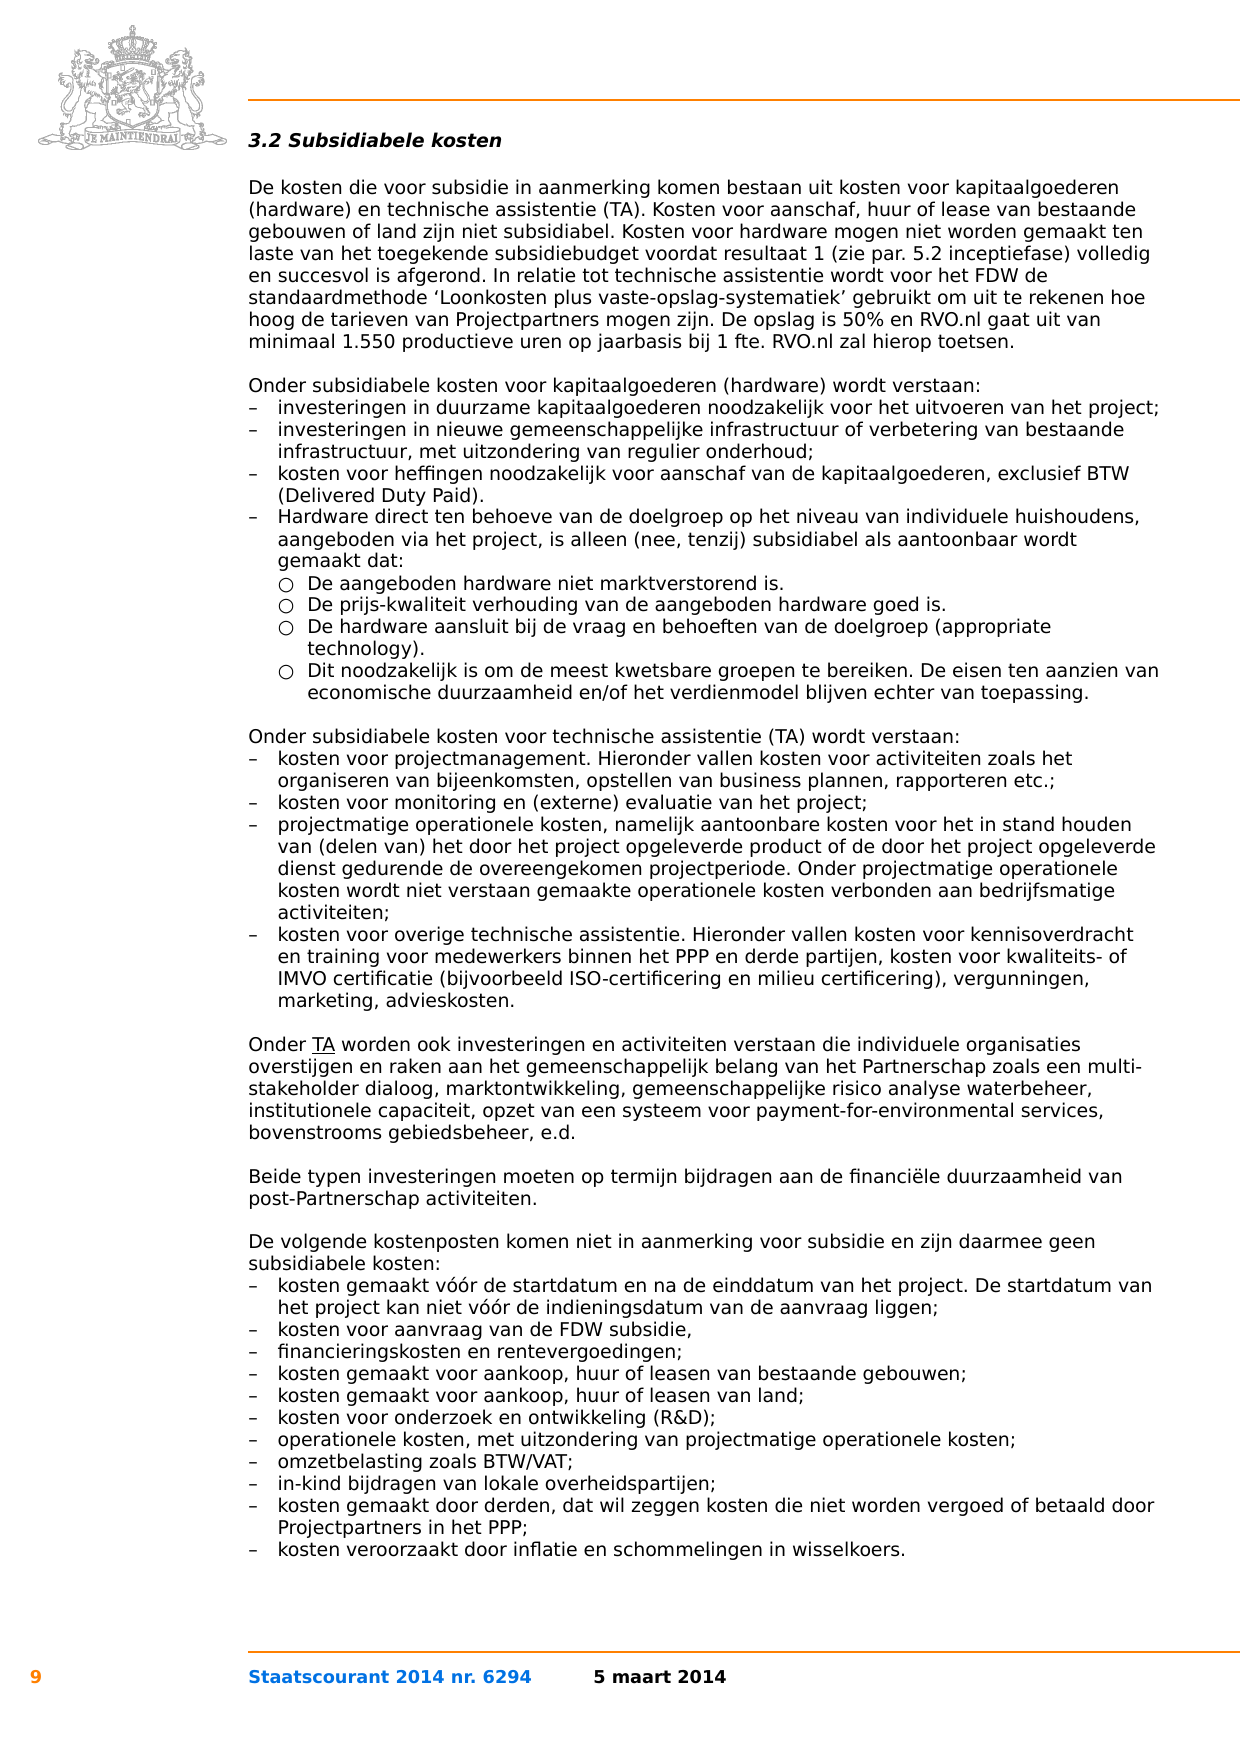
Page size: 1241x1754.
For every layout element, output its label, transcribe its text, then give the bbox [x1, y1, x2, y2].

text ○ De hardware aansluit bij de vraag en behoeften van de doelgroep (appropriate technology). [278, 616, 1163, 660]
text – kosten voor aanvraag van de FDW subsidie, [248, 1319, 1163, 1341]
text – kosten veroorzaakt door inflatie en schommelingen in wisselkoers. [248, 1539, 1163, 1561]
picture [38, 25, 227, 150]
text Onder subsidiabele kosten voor kapitaalgoederen (hardware) wordt verstaan: [248, 374, 1163, 397]
text – investeringen in nieuwe gemeenschappelijke infrastructuur of verbetering van bestaande infrastructuur, met uitzondering van regulier onderhoud; [248, 418, 1163, 462]
text De kosten die voor subsidie in aanmerking komen bestaan uit kosten voor kapitaalgoederen (hardware) en technische assistentie (TA). Kosten voor aanschaf, huur of lease van bestaande gebouwen of land zijn niet subsidiabel. Kosten voor hardware mogen niet worden gemaakt ten laste van het toegekende subsidiebudget voordat resultaat 1 (zie par. 5.2 inceptiefase) volledig en succesvol is afgerond. In relatie tot technische assistentie wordt voor het FDW de standaardmethode ‘Loonkosten plus vaste-opslag-systematiek’ gebruikt om uit te rekenen hoe hoog de tarieven van Projectpartners mogen zijn. De opslag is 50% en RVO.nl gaat uit van minimaal 1.550 productieve uren op jaarbasis bij 1 fte. RVO.nl zal hierop toetsen. [248, 177, 1163, 353]
text – financieringskosten en rentevergoedingen; [248, 1341, 1163, 1363]
text – kosten gemaakt voor aankoop, huur of leasen van bestaande gebouwen; [248, 1363, 1163, 1385]
text – kosten gemaakt voor aankoop, huur of leasen van land; [248, 1385, 1163, 1407]
text – kosten gemaakt door derden, dat wil zeggen kosten die niet worden vergoed of betaald door Projectpartners in het PPP; [248, 1495, 1163, 1539]
text – omzetbelasting zoals BTW/VAT; [248, 1451, 1163, 1473]
text – kosten gemaakt vóór de startdatum en na de einddatum van het project. De startdatum van het project kan niet vóór de indieningsdatum van de aanvraag liggen; [248, 1275, 1163, 1319]
text – projectmatige operationele kosten, namelijk aantoonbare kosten voor het in stand houden van (delen van) het door het project opgeleverde product of de door het project opgeleverde dienst gedurende de overeengekomen projectperiode. Onder projectmatige operationele kosten wordt niet verstaan gemaakte operationele kosten verbonden aan bedrijfsmatige activiteiten; [248, 814, 1163, 924]
text – Hardware direct ten behoeve van de doelgroep op het niveau van individuele huishoudens, aangeboden via het project, is alleen (nee, tenzij) subsidiabel als aantoonbaar wordt gemaakt dat: [248, 506, 1163, 572]
subtitle 3.2 Subsidiabele kosten [248, 130, 1163, 152]
text Onder subsidiabele kosten voor technische assistentie (TA) wordt verstaan: [248, 726, 1163, 748]
text – kosten voor monitoring en (externe) evaluatie van het project; [248, 792, 1163, 814]
text Beide typen investeringen moeten op termijn bijdragen aan de financiële duurzaamheid van post-Partnerschap activiteiten. [248, 1166, 1163, 1209]
text ○ Dit noodzakelijk is om de meest kwetsbare groepen te bereiken. De eisen ten aanzien van economische duurzaamheid en/of het verdienmodel blijven echter van toepassing. [278, 660, 1163, 704]
text – kosten voor heffingen noodzakelijk voor aanschaf van de kapitaalgoederen, exclusief BTW (Delivered Duty Paid). [248, 462, 1163, 506]
text – in-kind bijdragen van lokale overheidspartijen; [248, 1473, 1163, 1495]
text Onder TA worden ook investeringen en activiteiten verstaan die individuele organisaties overstijgen en raken aan het gemeenschappelijk belang van het Partnerschap zoals een multi-stakeholder dialoog, marktontwikkeling, gemeenschappelijke risico analyse waterbeheer, institutionele capaciteit, opzet van een systeem voor payment-for-environmental services, bovenstrooms gebiedsbeheer, e.d. [248, 1034, 1163, 1144]
text ○ De aangeboden hardware niet marktverstorend is. [278, 572, 1163, 594]
text – investeringen in duurzame kapitaalgoederen noodzakelijk voor het uitvoeren van het project; [248, 397, 1163, 418]
text – kosten voor onderzoek en ontwikkeling (R&D); [248, 1407, 1163, 1429]
text – kosten voor overige technische assistentie. Hieronder vallen kosten voor kennisoverdracht en training voor medewerkers binnen het PPP en derde partijen, kosten voor kwaliteits- of IMVO certificatie (bijvoorbeeld ISO-certificering en milieu certificering), vergunningen, marketing, advieskosten. [248, 924, 1163, 1012]
text ○ De prijs-kwaliteit verhouding van de aangeboden hardware goed is. [278, 594, 1163, 616]
text – kosten voor projectmanagement. Hieronder vallen kosten voor activiteiten zoals het organiseren van bijeenkomsten, opstellen van business plannen, rapporteren etc.; [248, 748, 1163, 792]
text – operationele kosten, met uitzondering van projectmatige operationele kosten; [248, 1429, 1163, 1451]
text De volgende kostenposten komen niet in aanmerking voor subsidie en zijn daarmee geen subsidiabele kosten: [248, 1231, 1163, 1275]
